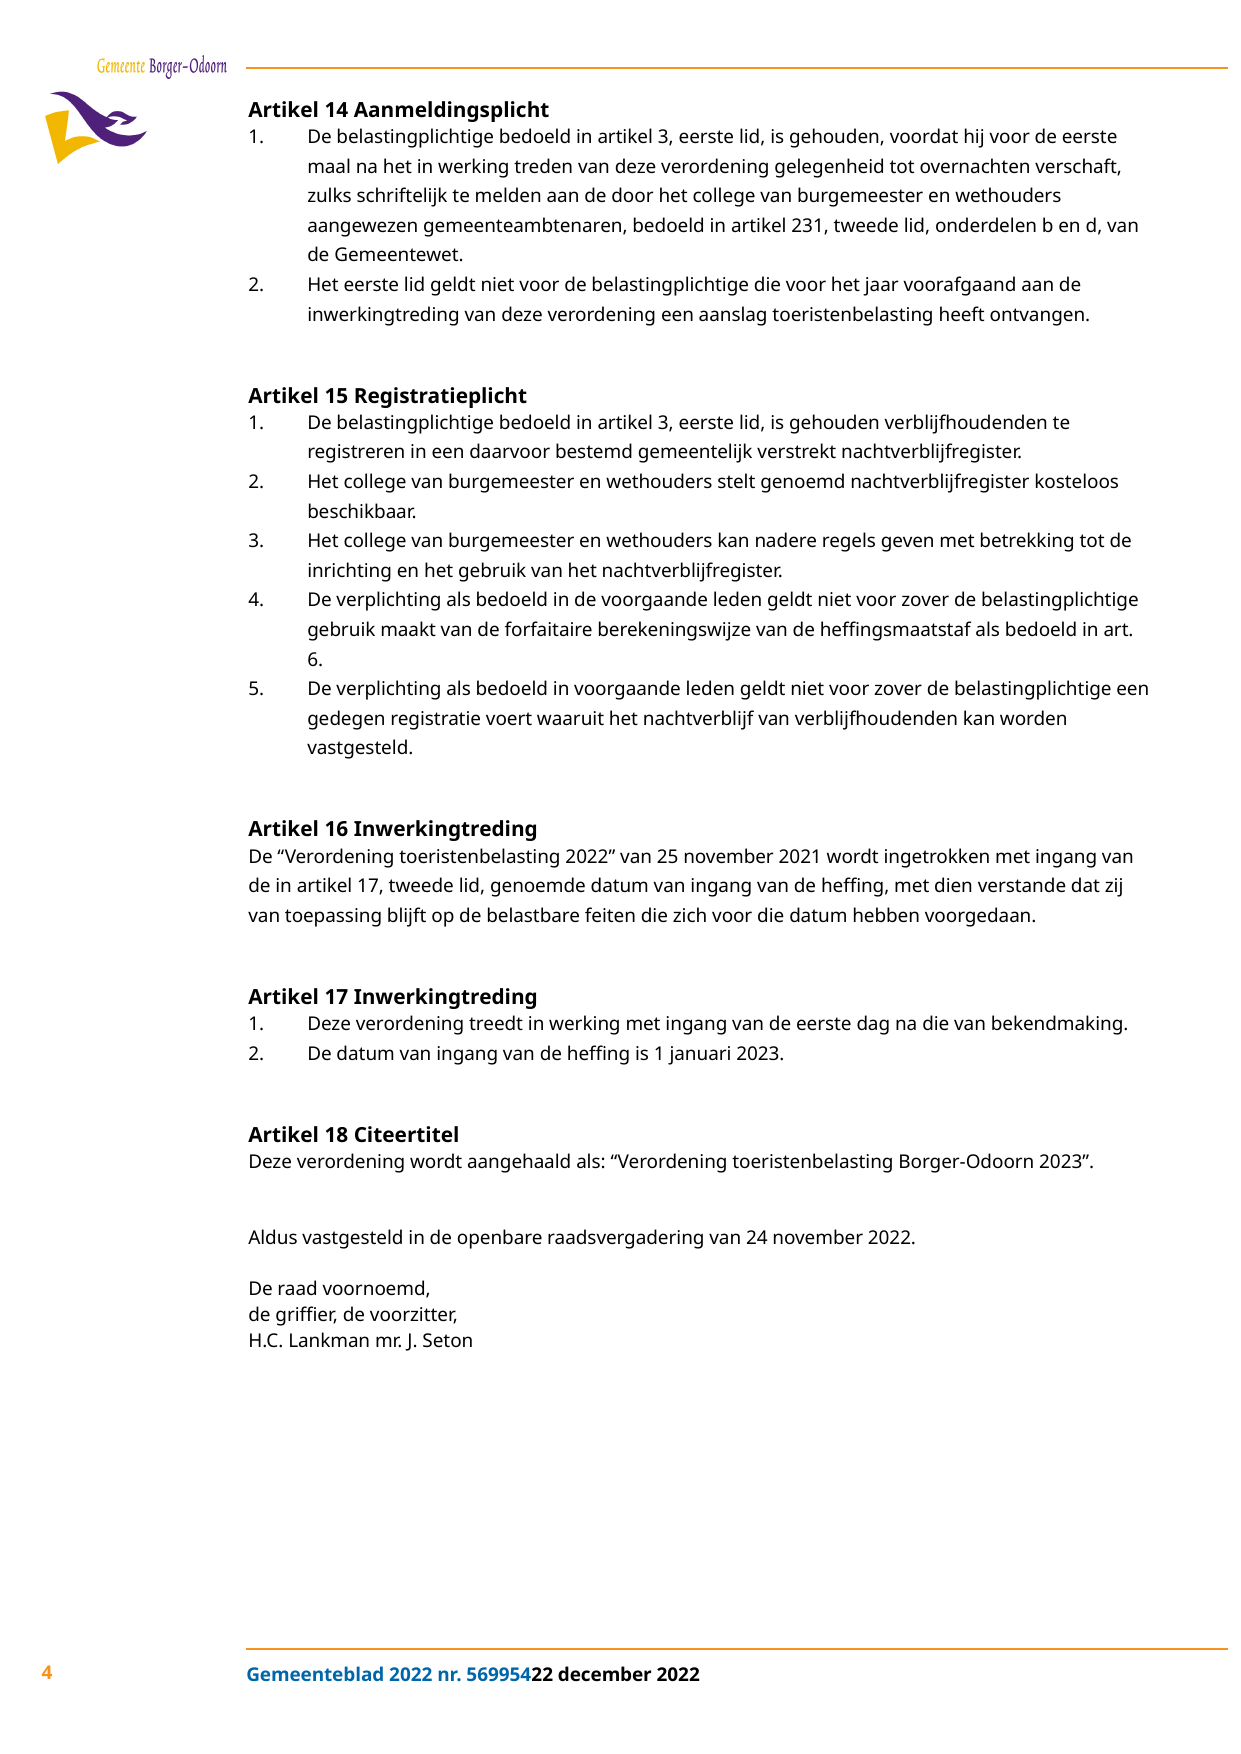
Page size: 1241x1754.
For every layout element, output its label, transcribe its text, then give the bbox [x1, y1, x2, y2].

text Artikel 18 Citeertitel [248, 1120, 1152, 1149]
text Artikel 17 Inwerkingtreding [248, 982, 1152, 1011]
picture [41, 47, 231, 172]
list De datum van ingang van de heffing is 1 januari 2023. [248, 1040, 1152, 1066]
text Artikel 15 Registratieplicht [248, 381, 1152, 409]
text Deze verordening wordt aangehaald als: “Verordening toeristenbelasting Borger-Odoorn 2023”. [248, 1149, 1152, 1174]
text Artikel 14 Aanmeldingsplicht [248, 95, 1152, 123]
list Het college van burgemeester en wethouders kan nadere regels geven met betrekking tot de inrichting en het gebruik van het nachtverblijfregister. [248, 527, 1152, 583]
text H.C. Lankman mr. J. Seton [248, 1327, 1152, 1352]
list De verplichting als bedoeld in de voorgaande leden geldt niet voor zover de belastingplichtige gebruik maakt van de forfaitaire berekeningswijze van de heffingsmaatstaf als bedoeld in art. 6. [248, 587, 1152, 672]
text De raad voornoemd, [248, 1275, 1152, 1301]
list De verplichting als bedoeld in voorgaande leden geldt niet voor zover de belastingplichtige een gedegen registratie voert waaruit het nachtverblijf van verblijfhoudenden kan worden vastgesteld. [248, 675, 1152, 760]
text Aldus vastgesteld in de openbare raadsvergadering van 24 november 2022. [248, 1224, 1152, 1249]
list De belastingplichtige bedoeld in artikel 3, eerste lid, is gehouden, voordat hij voor de eerste maal na het in werking treden van deze verordening gelegenheid tot overnachten verschaft, zulks schriftelijk te melden aan de door het college van burgemeester en wethouders aangewezen gemeenteambtenaren, bedoeld in artikel 231, tweede lid, onderdelen b en d, van de Gemeentewet. [248, 123, 1152, 267]
list De belastingplichtige bedoeld in artikel 3, eerste lid, is gehouden verblijfhoudenden te registreren in een daarvoor bestemd gemeentelijk verstrekt nachtverblijfregister. [248, 409, 1152, 464]
text de griffier, de voorzitter, [248, 1301, 1152, 1327]
text De “Verordening toeristenbelasting 2022” van 25 november 2021 wordt ingetrokken met ingang van de in artikel 17, tweede lid, genoemde datum van ingang van de heffing, met dien verstande dat zij van toepassing blijft op de belastbare feiten die zich voor die datum hebben voorgedaan. [248, 843, 1152, 928]
list Het eerste lid geldt niet voor de belastingplichtige die voor het jaar voorafgaand aan de inwerkingtreding van deze verordening een aanslag toeristenbelasting heeft ontvangen. [248, 271, 1152, 326]
list Het college van burgemeester en wethouders stelt genoemd nachtverblijfregister kosteloos beschikbaar. [248, 468, 1152, 524]
text Artikel 16 Inwerkingtreding [248, 814, 1152, 843]
list Deze verordening treedt in werking met ingang van de eerste dag na die van bekendmaking. [248, 1011, 1152, 1036]
